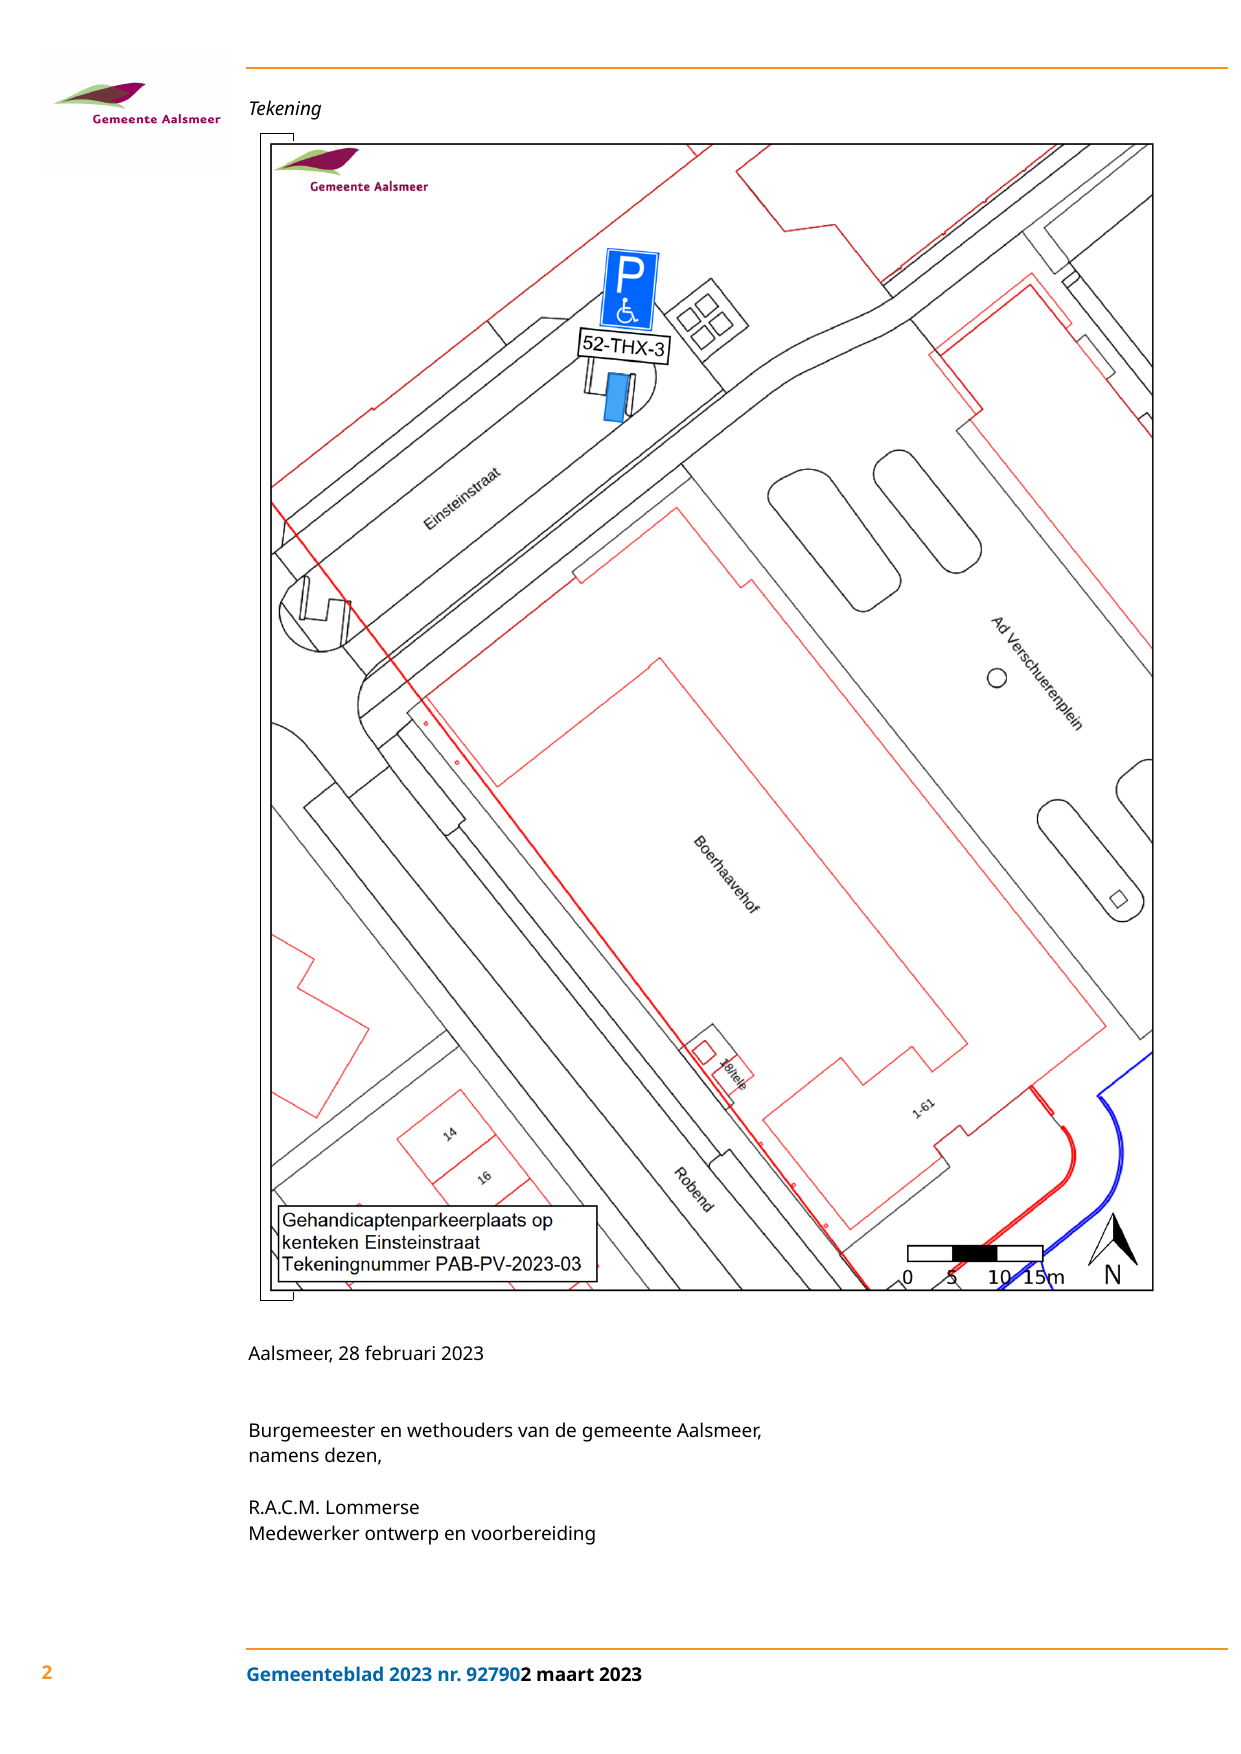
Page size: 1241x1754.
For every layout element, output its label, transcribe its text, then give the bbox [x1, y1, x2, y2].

picture [268, 141, 1155, 1292]
picture [41, 47, 231, 172]
text namens dezen, [248, 1443, 1152, 1468]
text R.A.C.M. Lommerse [248, 1494, 1152, 1520]
text Burgemeester en wethouders van de gemeente Aalsmeer, [248, 1417, 1152, 1443]
text Tekening [248, 95, 1152, 121]
text Medewerker ontwerp en voorbereiding [248, 1520, 1152, 1546]
text Aalsmeer, 28 februari 2023 [248, 1340, 1152, 1365]
